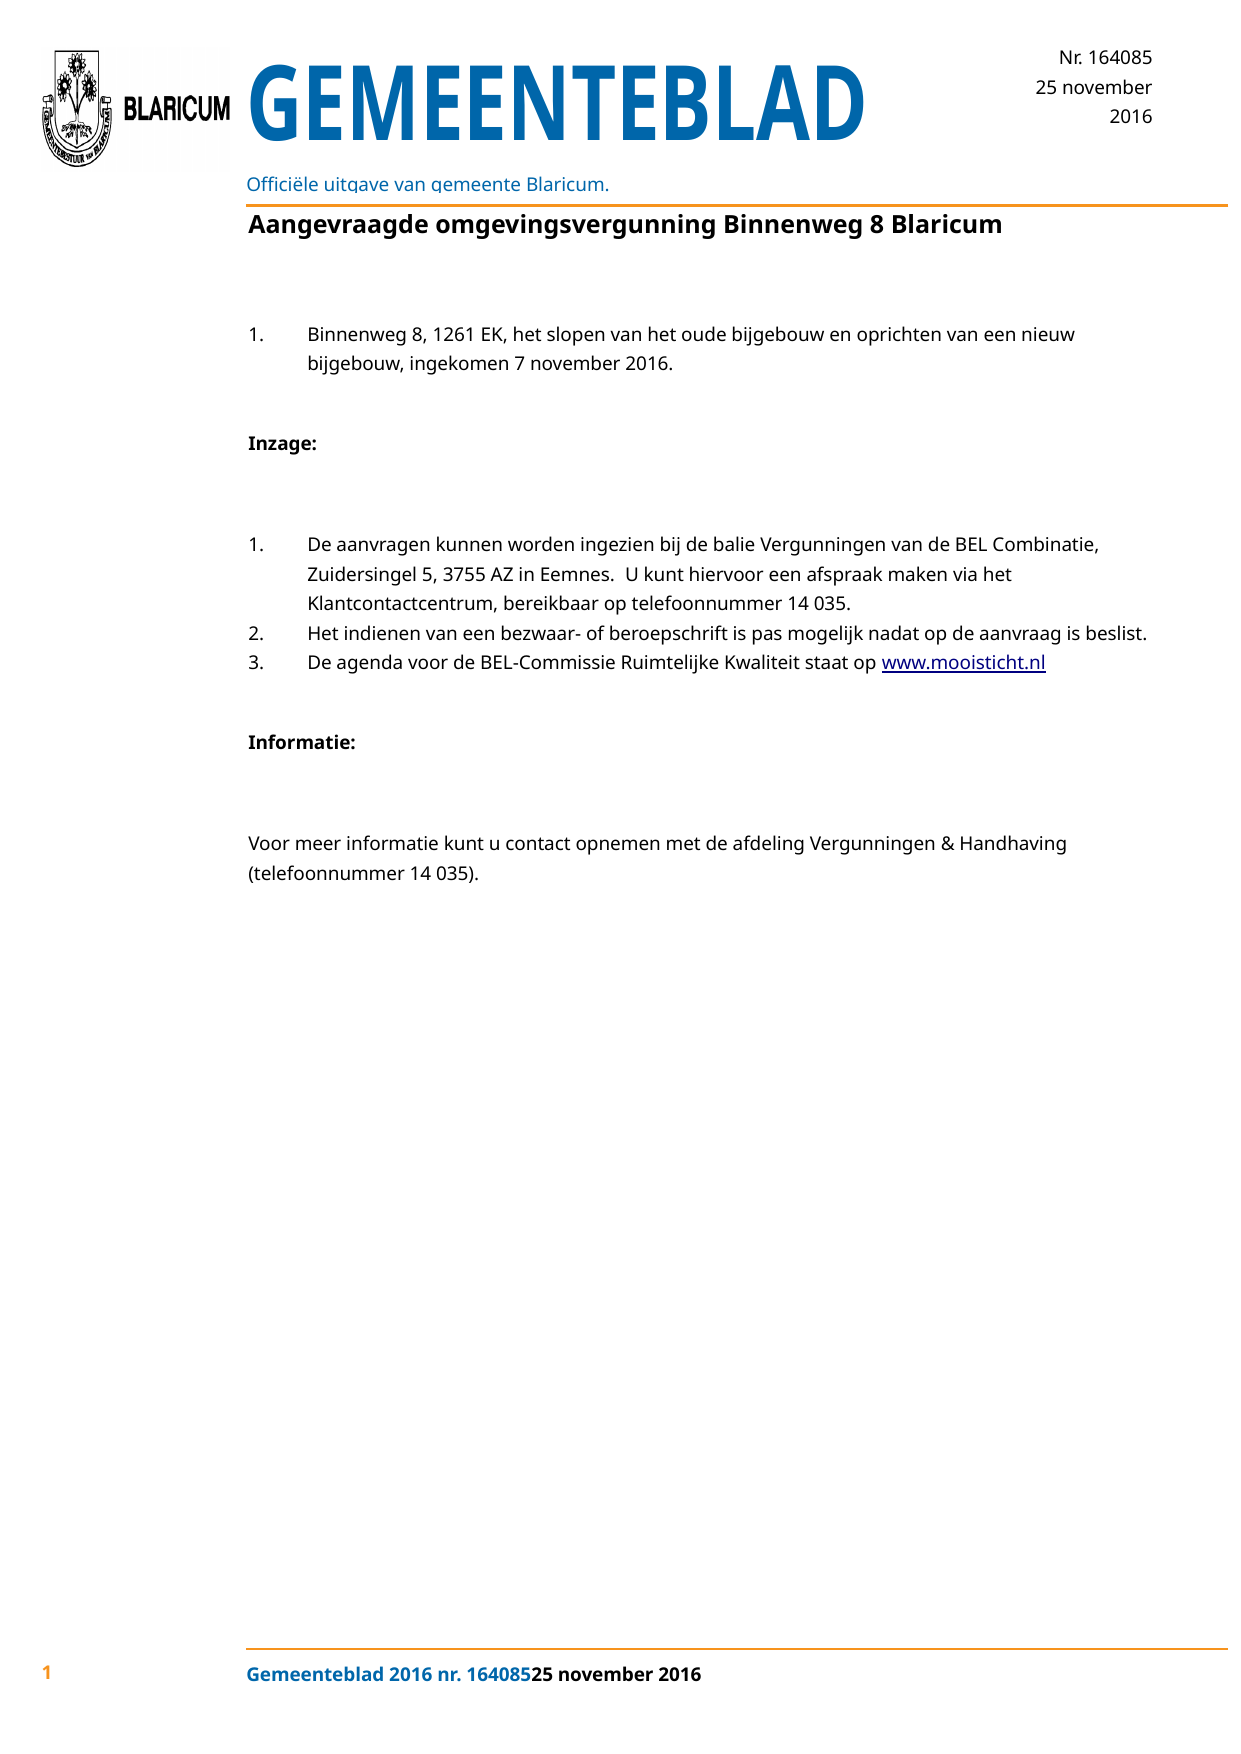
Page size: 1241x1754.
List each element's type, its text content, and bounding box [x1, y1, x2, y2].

text Voor meer informatie kunt u contact opnemen met de afdeling Vergunningen & Handhaving (telefoonnummer 14 035). [248, 830, 1152, 886]
text Aangevraagde omgevingsvergunning Binnenweg 8 Blaricum [248, 207, 1152, 241]
list Binnenweg 8, 1261 EK, het slopen van het oude bijgebouw en oprichten van een nieuw bijgebouw, ingekomen 7 november 2016. [248, 321, 1152, 376]
text Inzage: [248, 430, 1152, 456]
picture [41, 47, 231, 172]
list De aanvragen kunnen worden ingezien bij de balie Vergunningen van de BEL Combinatie, Zuidersingel 5, 3755 AZ in Eemnes. U kunt hiervoor een afspraak maken via het Klantcontactcentrum, bereikbaar op telefoonnummer 14 035. [248, 531, 1152, 616]
list De agenda voor de BEL-Commissie Ruimtelijke Kwaliteit staat op www.mooisticht.nl [248, 649, 1152, 675]
list Het indienen van een bezwaar- of beroepschrift is pas mogelijk nadat op de aanvraag is beslist. [248, 620, 1152, 646]
text Informatie: [248, 729, 1152, 755]
